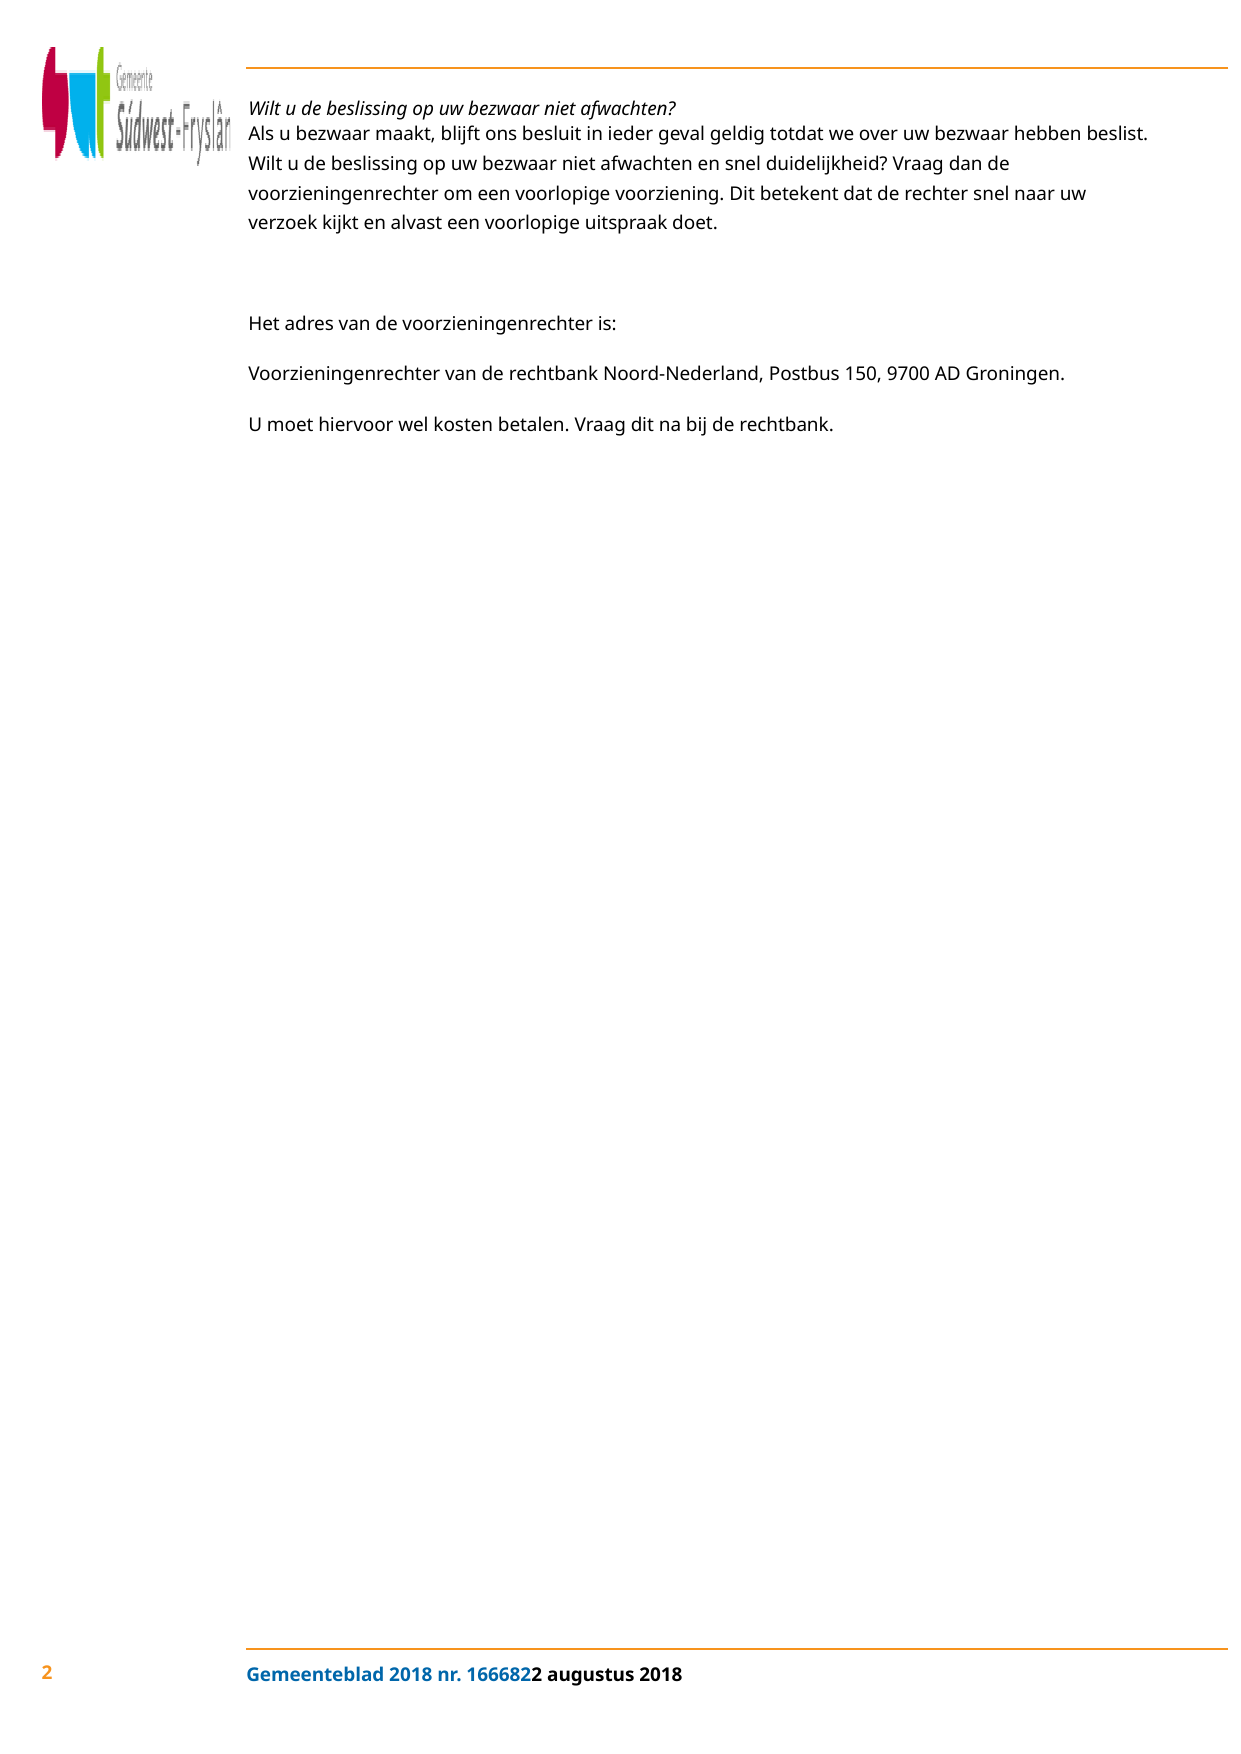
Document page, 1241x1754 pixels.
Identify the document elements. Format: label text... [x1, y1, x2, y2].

text Als u bezwaar maakt, blijft ons besluit in ieder geval geldig totdat we over uw bezwaar hebben beslist. Wilt u de beslissing op uw bezwaar niet afwachten en snel duidelijkheid? Vraag dan de voorzieningenrechter om een voorlopige voorziening. Dit betekent dat de rechter snel naar uw verzoek kijkt en alvast een voorlopige uitspraak doet. [248, 121, 1152, 235]
text Het adres van de voorzieningenrechter is: [248, 310, 1152, 336]
text U moet hiervoor wel kosten betalen. Vraag dit na bij de rechtbank. [248, 411, 1152, 437]
text Voorzieningenrechter van de rechtbank Noord-Nederland, Postbus 150, 9700 AD Groningen. [248, 361, 1152, 386]
text Wilt u de beslissing op uw bezwaar niet afwachten? [248, 95, 1152, 121]
picture [41, 47, 231, 172]
